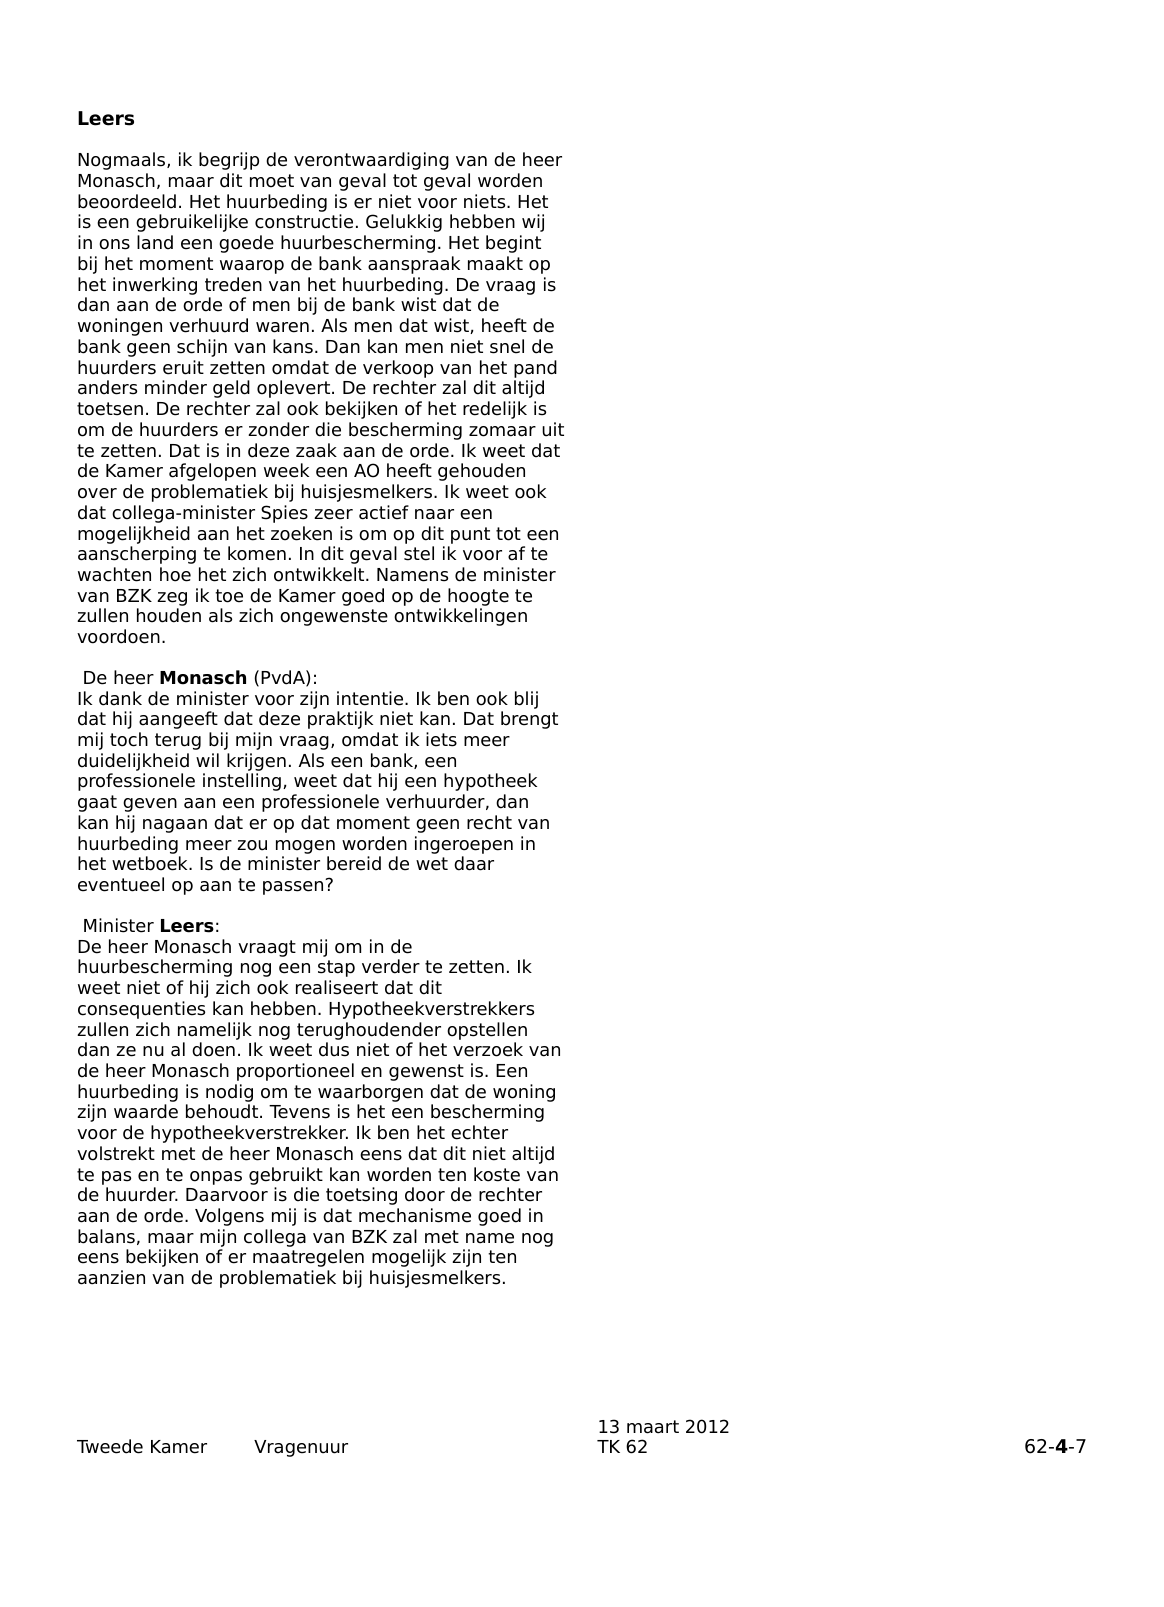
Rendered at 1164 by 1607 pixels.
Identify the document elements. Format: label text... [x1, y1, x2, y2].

text Nogmaals, ik begrijp de verontwaardiging van de heer Monasch, maar dit moet van geval tot geval worden beoordeeld. Het huurbeding is er niet voor niets. Het is een gebruikelijke constructie. Gelukkig hebben wij in ons land een goede huurbescherming. Het begint bij het moment waarop de bank aanspraak maakt op het inwerking treden van het huurbeding. De vraag is dan aan de orde of men bij de bank wist dat de woningen verhuurd waren. Als men dat wist, heeft de bank geen schijn van kans. Dan kan men niet snel de huurders eruit zetten omdat de verkoop van het pand anders minder geld oplevert. De rechter zal dit altijd toetsen. De rechter zal ook bekijken of het redelijk is om de huurders er zonder die bescherming zomaar uit te zetten. Dat is in deze zaak aan de orde. Ik weet dat de Kamer afgelopen week een AO heeft gehouden over de problematiek bij huisjesmelkers. Ik weet ook dat collega-minister Spies zeer actief naar een mogelijkheid aan het zoeken is om op dit punt tot een aanscherping te komen. In dit geval stel ik voor af te wachten hoe het zich ontwikkelt. Namens de minister van BZK zeg ik toe de Kamer goed op de hoogte te zullen houden als zich ongewenste ontwikkelingen voordoen. [77, 150, 567, 648]
text De heer Monasch (PvdA): [77, 668, 567, 688]
text Ik dank de minister voor zijn intentie. Ik ben ook blij dat hij aangeeft dat deze praktijk niet kan. Dat brengt mij toch terug bij mijn vraag, omdat ik iets meer duidelijkheid wil krijgen. Als een bank, een professionele instelling, weet dat hij een hypotheek gaat geven aan een professionele verhuurder, dan kan hij nagaan dat er op dat moment geen recht van huurbeding meer zou mogen worden ingeroepen in het wetboek. Is de minister bereid de wet daar eventueel op aan te passen? [77, 688, 567, 896]
text De heer Monasch vraagt mij om in de huurbescherming nog een stap verder te zetten. Ik weet niet of hij zich ook realiseert dat dit consequenties kan hebben. Hypotheekverstrekkers zullen zich namelijk nog terughoudender opstellen dan ze nu al doen. Ik weet dus niet of het verzoek van de heer Monasch proportioneel en gewenst is. Een huurbeding is nodig om te waarborgen dat de woning zijn waarde behoudt. Tevens is het een bescherming voor de hypotheekverstrekker. Ik ben het echter volstrekt met de heer Monasch eens dat dit niet altijd te pas en te onpas gebruikt kan worden ten koste van de huurder. Daarvoor is die toetsing door de rechter aan de orde. Volgens mij is dat mechanisme goed in balans, maar mijn collega van BZK zal met name nog eens bekijken of er maatregelen mogelijk zijn ten aanzien van de problematiek bij huisjesmelkers. [77, 936, 567, 1289]
text Minister Leers: [77, 916, 567, 936]
